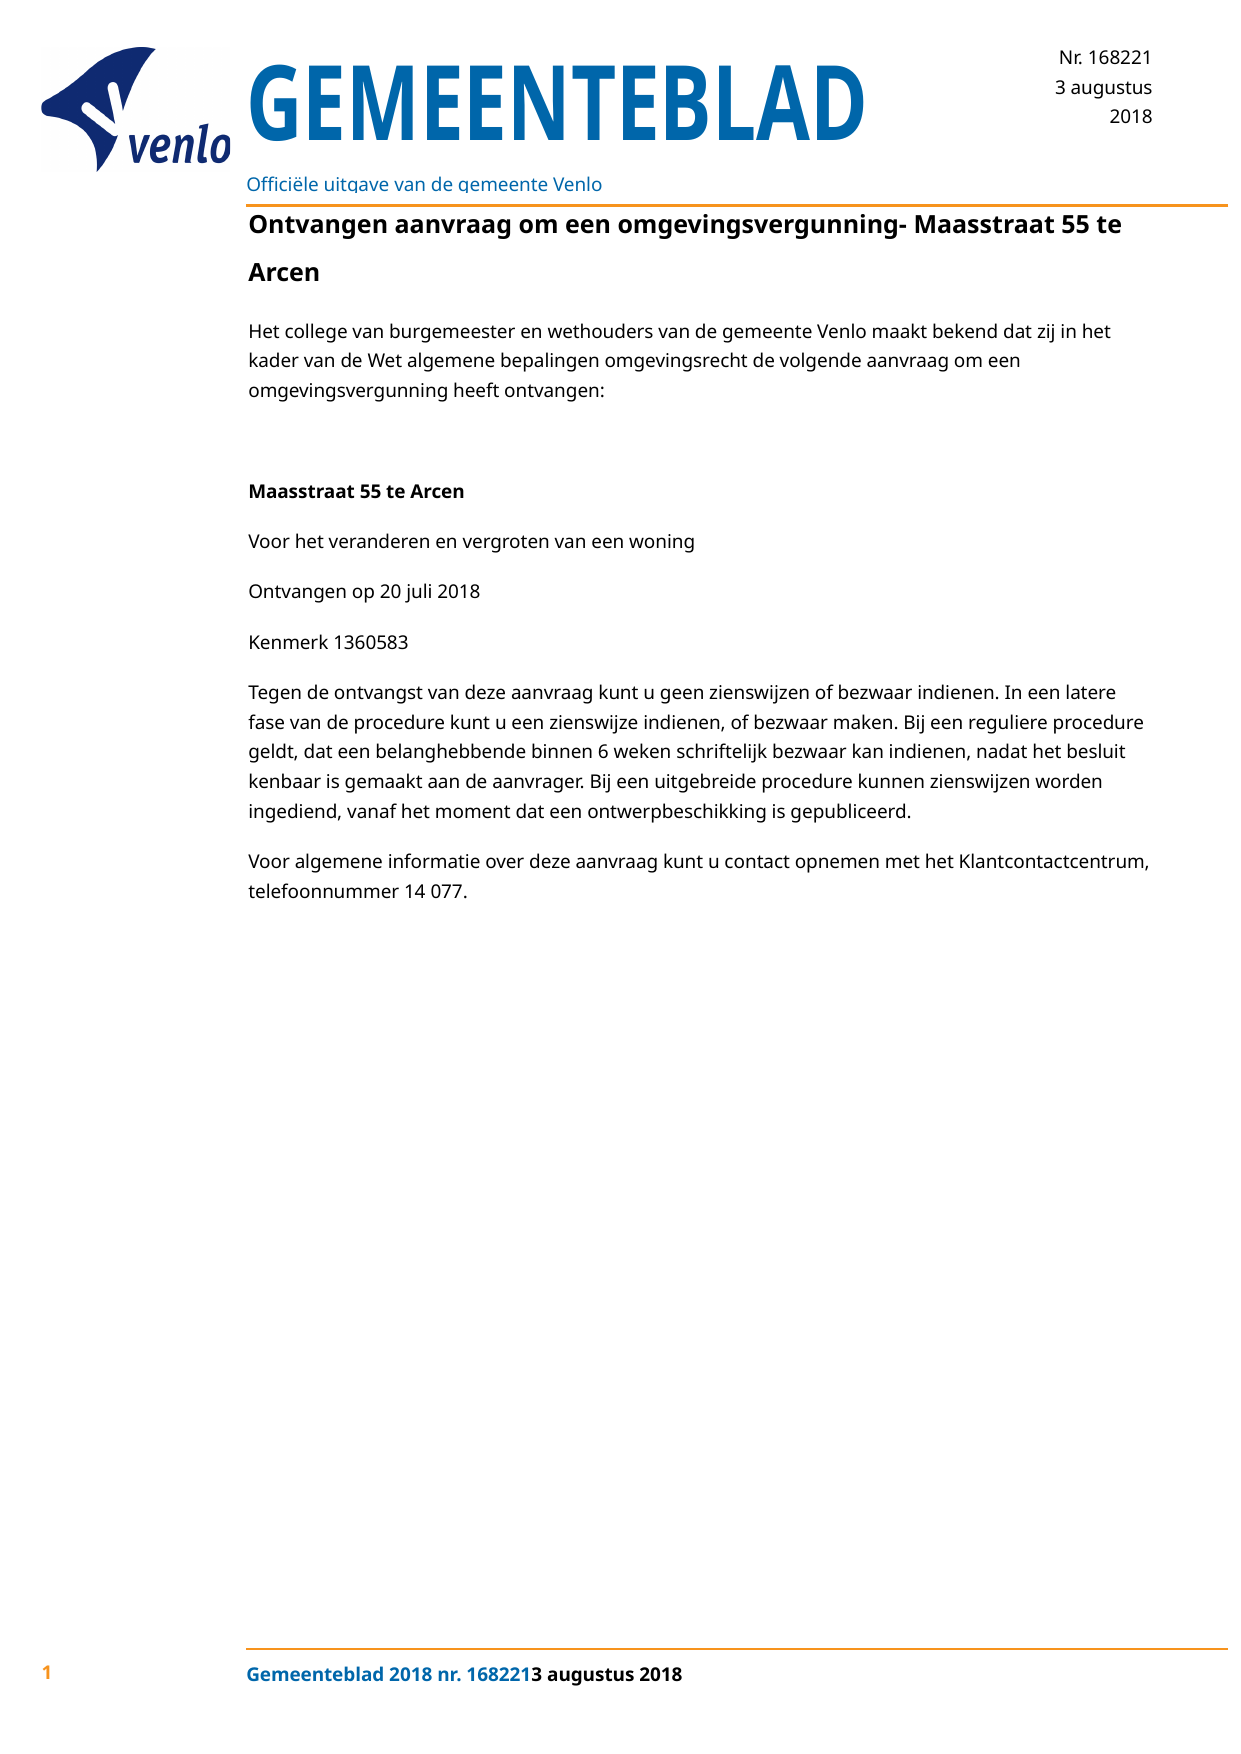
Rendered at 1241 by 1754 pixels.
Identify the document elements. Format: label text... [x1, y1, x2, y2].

picture [41, 47, 231, 172]
text Voor het veranderen en vergroten van een woning [248, 528, 1152, 554]
text Het college van burgemeester en wethouders van de gemeente Venlo maakt bekend dat zij in het kader van de Wet algemene bepalingen omgevingsrecht de volgende aanvraag om een omgevingsvergunning heeft ontvangen: [248, 318, 1152, 403]
text Ontvangen aanvraag om een omgevingsvergunning- Maasstraat 55 te Arcen [248, 207, 1152, 288]
text Tegen de ontvangst van deze aanvraag kunt u geen zienswijzen of bezwaar indienen. In een latere fase van de procedure kunt u een zienswijze indienen, of bezwaar maken. Bij een reguliere procedure geldt, dat een belanghebbende binnen 6 weken schriftelijk bezwaar kan indienen, nadat het besluit kenbaar is gemaakt aan de aanvrager. Bij een uitgebreide procedure kunnen zienswijzen worden ingediend, vanaf het moment dat een ontwerpbeschikking is gepubliceerd. [248, 679, 1152, 824]
text Kenmerk 1360583 [248, 629, 1152, 655]
text Voor algemene informatie over deze aanvraag kunt u contact opnemen met het Klantcontactcentrum, telefoonnummer 14 077. [248, 848, 1152, 904]
text Ontvangen op 20 juli 2018 [248, 579, 1152, 604]
text Maasstraat 55 te Arcen [248, 478, 1152, 504]
